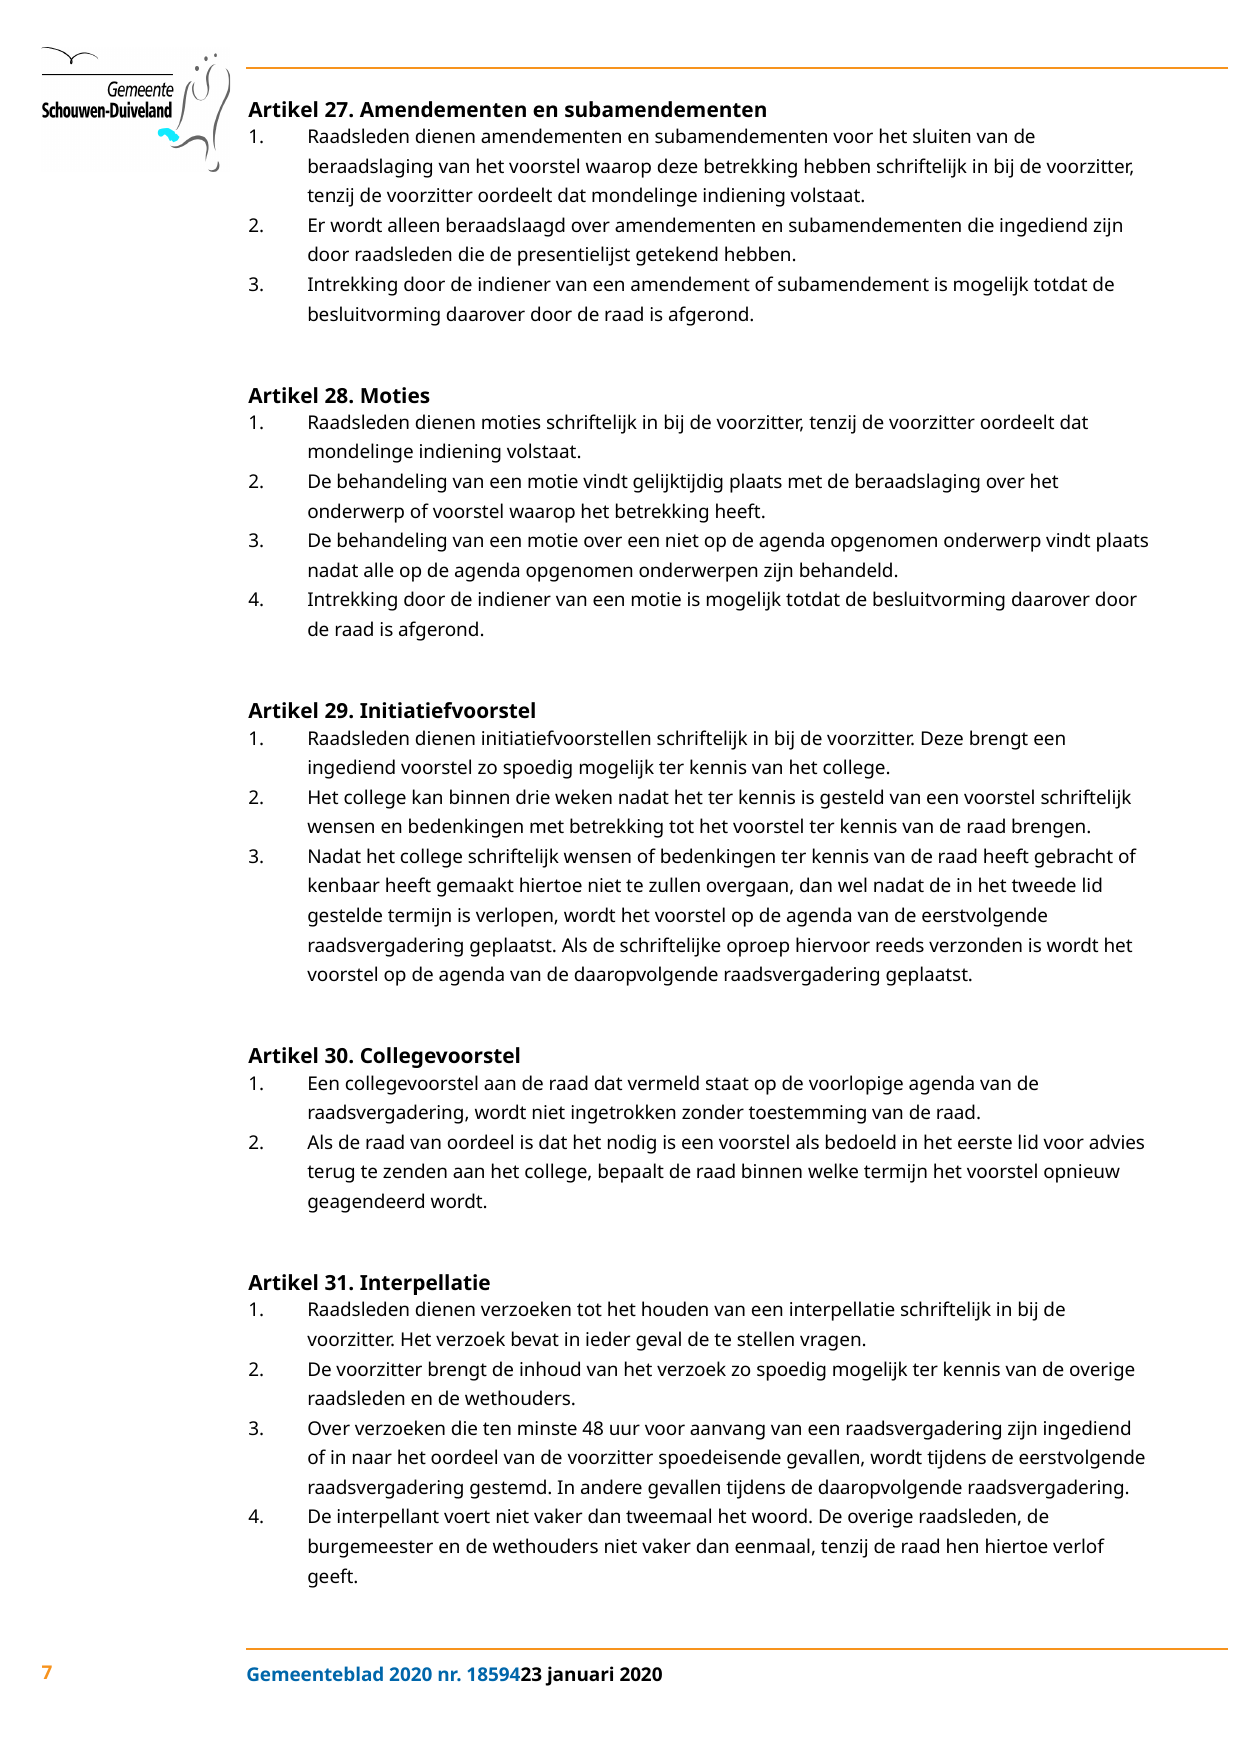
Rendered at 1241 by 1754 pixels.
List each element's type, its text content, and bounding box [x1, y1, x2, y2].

list Als de raad van oordeel is dat het nodig is een voorstel als bedoeld in het eerste lid voor advies terug te zenden aan het college, bepaalt de raad binnen welke termijn het voorstel opnieuw geagendeerd wordt. [248, 1129, 1152, 1214]
text Artikel 28. Moties [248, 381, 1152, 409]
list Intrekking door de indiener van een motie is mogelijk totdat de besluitvorming daarover door de raad is afgerond. [248, 587, 1152, 642]
text Artikel 27. Amendementen en subamendementen [248, 95, 1152, 123]
list Het college kan binnen drie weken nadat het ter kennis is gesteld van een voorstel schriftelijk wensen en bedenkingen met betrekking tot het voorstel ter kennis van de raad brengen. [248, 784, 1152, 839]
list Raadsleden dienen initiatiefvoorstellen schriftelijk in bij de voorzitter. Deze brengt een ingediend voorstel zo spoedig mogelijk ter kennis van het college. [248, 725, 1152, 780]
list Er wordt alleen beraadslaagd over amendementen en subamendementen die ingediend zijn door raadsleden die de presentielijst getekend hebben. [248, 212, 1152, 267]
list Intrekking door de indiener van een amendement of subamendement is mogelijk totdat de besluitvorming daarover door de raad is afgerond. [248, 271, 1152, 326]
list De behandeling van een motie vindt gelijktijdig plaats met de beraadslaging over het onderwerp of voorstel waarop het betrekking heeft. [248, 468, 1152, 524]
list Over verzoeken die ten minste 48 uur voor aanvang van een raadsvergadering zijn ingediend of in naar het oordeel van de voorzitter spoedeisende gevallen, wordt tijdens de eerstvolgende raadsvergadering gestemd. In andere gevallen tijdens de daaropvolgende raadsvergadering. [248, 1415, 1152, 1500]
list Raadsleden dienen verzoeken tot het houden van een interpellatie schriftelijk in bij de voorzitter. Het verzoek bevat in ieder geval de te stellen vragen. [248, 1297, 1152, 1352]
picture [41, 47, 231, 172]
text Artikel 30. Collegevoorstel [248, 1041, 1152, 1070]
list Raadsleden dienen amendementen en subamendementen voor het sluiten van de beraadslaging van het voorstel waarop deze betrekking hebben schriftelijk in bij de voorzitter, tenzij de voorzitter oordeelt dat mondelinge indiening volstaat. [248, 123, 1152, 208]
list De voorzitter brengt de inhoud van het verzoek zo spoedig mogelijk ter kennis van de overige raadsleden en de wethouders. [248, 1356, 1152, 1411]
list De behandeling van een motie over een niet op de agenda opgenomen onderwerp vindt plaats nadat alle op de agenda opgenomen onderwerpen zijn behandeld. [248, 527, 1152, 583]
text Artikel 31. Interpellatie [248, 1268, 1152, 1297]
list De interpellant voert niet vaker dan tweemaal het woord. De overige raadsleden, de burgemeester en de wethouders niet vaker dan eenmaal, tenzij de raad hen hiertoe verlof geeft. [248, 1504, 1152, 1588]
list Nadat het college schriftelijk wensen of bedenkingen ter kennis van de raad heeft gebracht of kenbaar heeft gemaakt hiertoe niet te zullen overgaan, dan wel nadat de in het tweede lid gestelde termijn is verlopen, wordt het voorstel op de agenda van de eerstvolgende raadsvergadering geplaatst. Als de schriftelijke oproep hiervoor reeds verzonden is wordt het voorstel op de agenda van de daaropvolgende raadsvergadering geplaatst. [248, 843, 1152, 987]
list Een collegevoorstel aan de raad dat vermeld staat op de voorlopige agenda van de raadsvergadering, wordt niet ingetrokken zonder toestemming van de raad. [248, 1070, 1152, 1125]
list Raadsleden dienen moties schriftelijk in bij de voorzitter, tenzij de voorzitter oordeelt dat mondelinge indiening volstaat. [248, 409, 1152, 464]
text Artikel 29. Initiatiefvoorstel [248, 696, 1152, 725]
